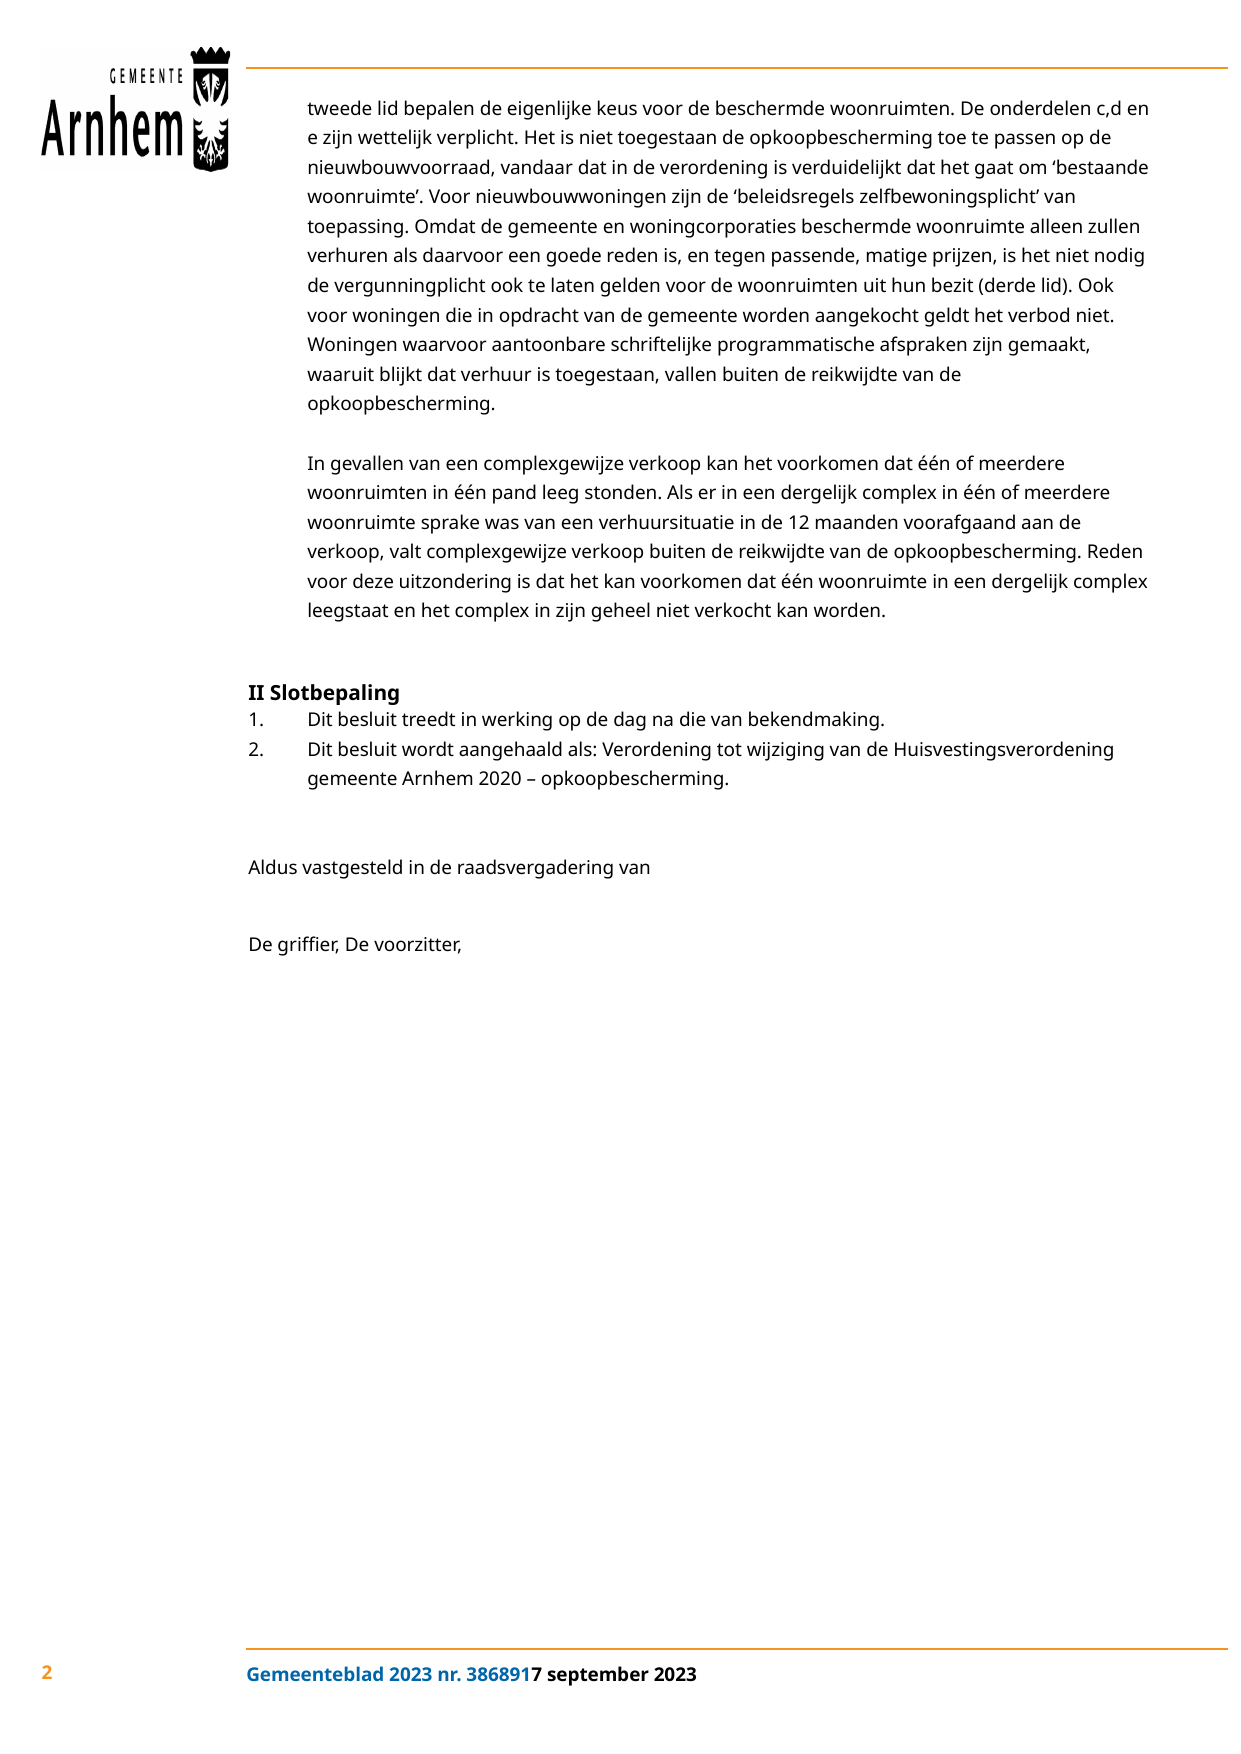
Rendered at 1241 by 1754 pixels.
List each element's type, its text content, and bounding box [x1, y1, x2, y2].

list Dit besluit wordt aangehaald als: Verordening tot wijziging van de Huisvestingsverordening gemeente Arnhem 2020 – opkoopbescherming. [248, 736, 1152, 791]
text De griffier, De voorzitter, [248, 931, 1152, 957]
list In gevallen van een complexgewijze verkoop kan het voorkomen dat één of meerdere woonruimten in één pand leeg stonden. Als er in een dergelijk complex in één of meerdere woonruimte sprake was van een verhuursituatie in de 12 maanden voorafgaand aan de verkoop, valt complexgewijze verkoop buiten de reikwijdte van de opkoopbescherming. Reden voor deze uitzondering is dat het kan voorkomen dat één woonruimte in een dergelijk complex leegstaat en het complex in zijn geheel niet verkocht kan worden. [248, 450, 1152, 623]
list tweede lid bepalen de eigenlijke keus voor de beschermde woonruimten. De onderdelen c,d en e zijn wettelijk verplicht. Het is niet toegestaan de opkoopbescherming toe te passen op de nieuwbouwvoorraad, vandaar dat in de verordening is verduidelijkt dat het gaat om ‘bestaande woonruimte’. Voor nieuwbouwwoningen zijn de ‘beleidsregels zelfbewoningsplicht’ van toepassing. Omdat de gemeente en woningcorporaties beschermde woonruimte alleen zullen verhuren als daarvoor een goede reden is, en tegen passende, matige prijzen, is het niet nodig de vergunningplicht ook te laten gelden voor de woonruimten uit hun bezit (derde lid). Ook voor woningen die in opdracht van de gemeente worden aangekocht geldt het verbod niet. Woningen waarvoor aantoonbare schriftelijke programmatische afspraken zijn gemaakt, waaruit blijkt dat verhuur is toegestaan, vallen buiten de reikwijdte van de opkoopbescherming. [248, 95, 1152, 416]
picture [41, 47, 231, 172]
text Aldus vastgesteld in de raadsvergadering van [248, 854, 1152, 880]
text II Slotbepaling [248, 678, 1152, 706]
list Dit besluit treedt in werking op de dag na die van bekendmaking. [248, 706, 1152, 732]
